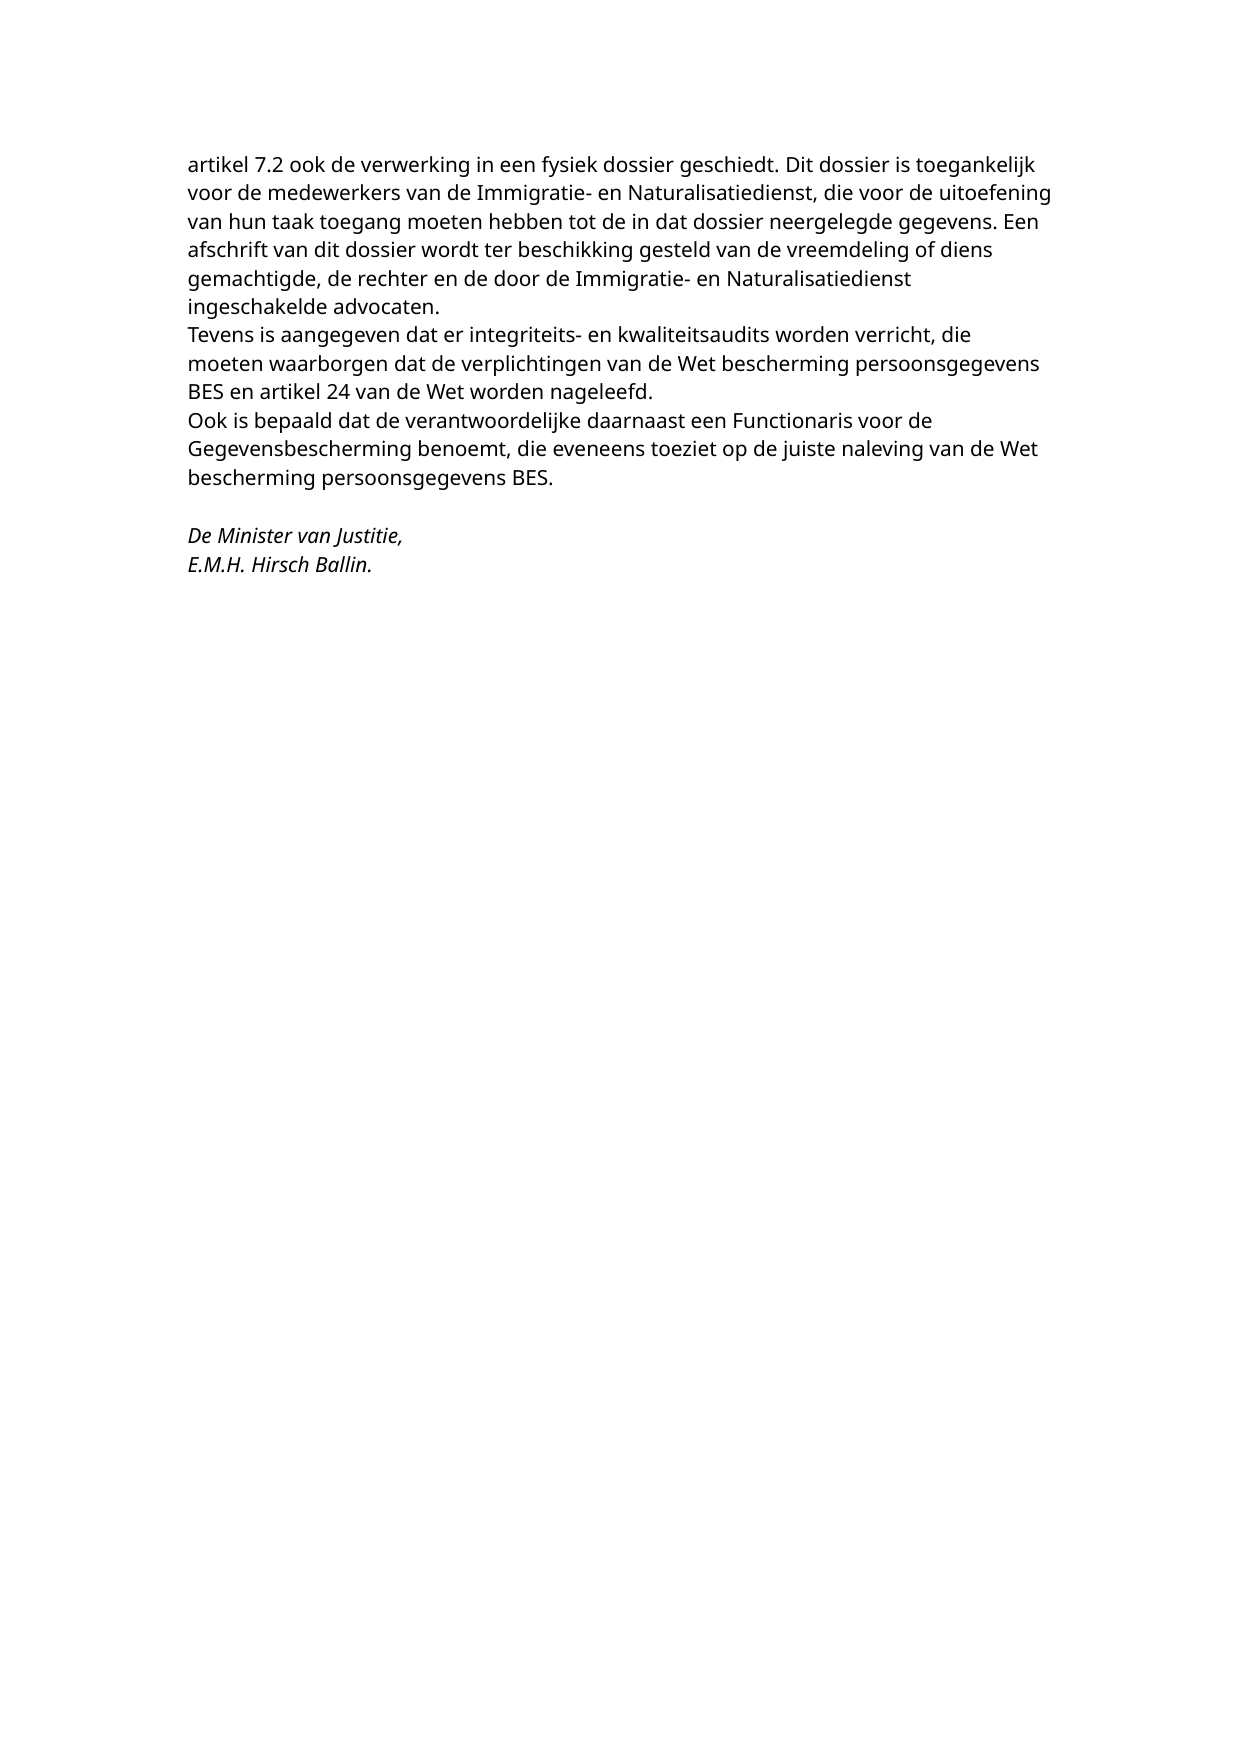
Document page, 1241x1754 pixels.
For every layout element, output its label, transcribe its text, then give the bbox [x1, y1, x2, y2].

text Ook is bepaald dat de verantwoordelijke daarnaast een Functionaris voor de Gegevensbescherming benoemt, die eveneens toeziet op de juiste naleving van de Wet bescherming persoonsgegevens BES. [187, 406, 1053, 491]
text E.M.H. Hirsch Ballin. [187, 550, 1053, 578]
text De Minister van Justitie, [187, 521, 1053, 550]
text artikel 7.2 ook de verwerking in een fysiek dossier geschiedt. Dit dossier is toegankelijk voor de medewerkers van de Immigratie- en Naturalisatiedienst, die voor de uitoefening van hun taak toegang moeten hebben tot de in dat dossier neergelegde gegevens. Een afschrift van dit dossier wordt ter beschikking gesteld van de vreemdeling of diens gemachtigde, de rechter en de door de Immigratie- en Naturalisatiedienst ingeschakelde advocaten. [187, 150, 1053, 321]
text Tevens is aangegeven dat er integriteits- en kwaliteitsaudits worden verricht, die moeten waarborgen dat de verplichtingen van de Wet bescherming persoonsgegevens BES en artikel 24 van de Wet worden nageleefd. [187, 321, 1053, 406]
